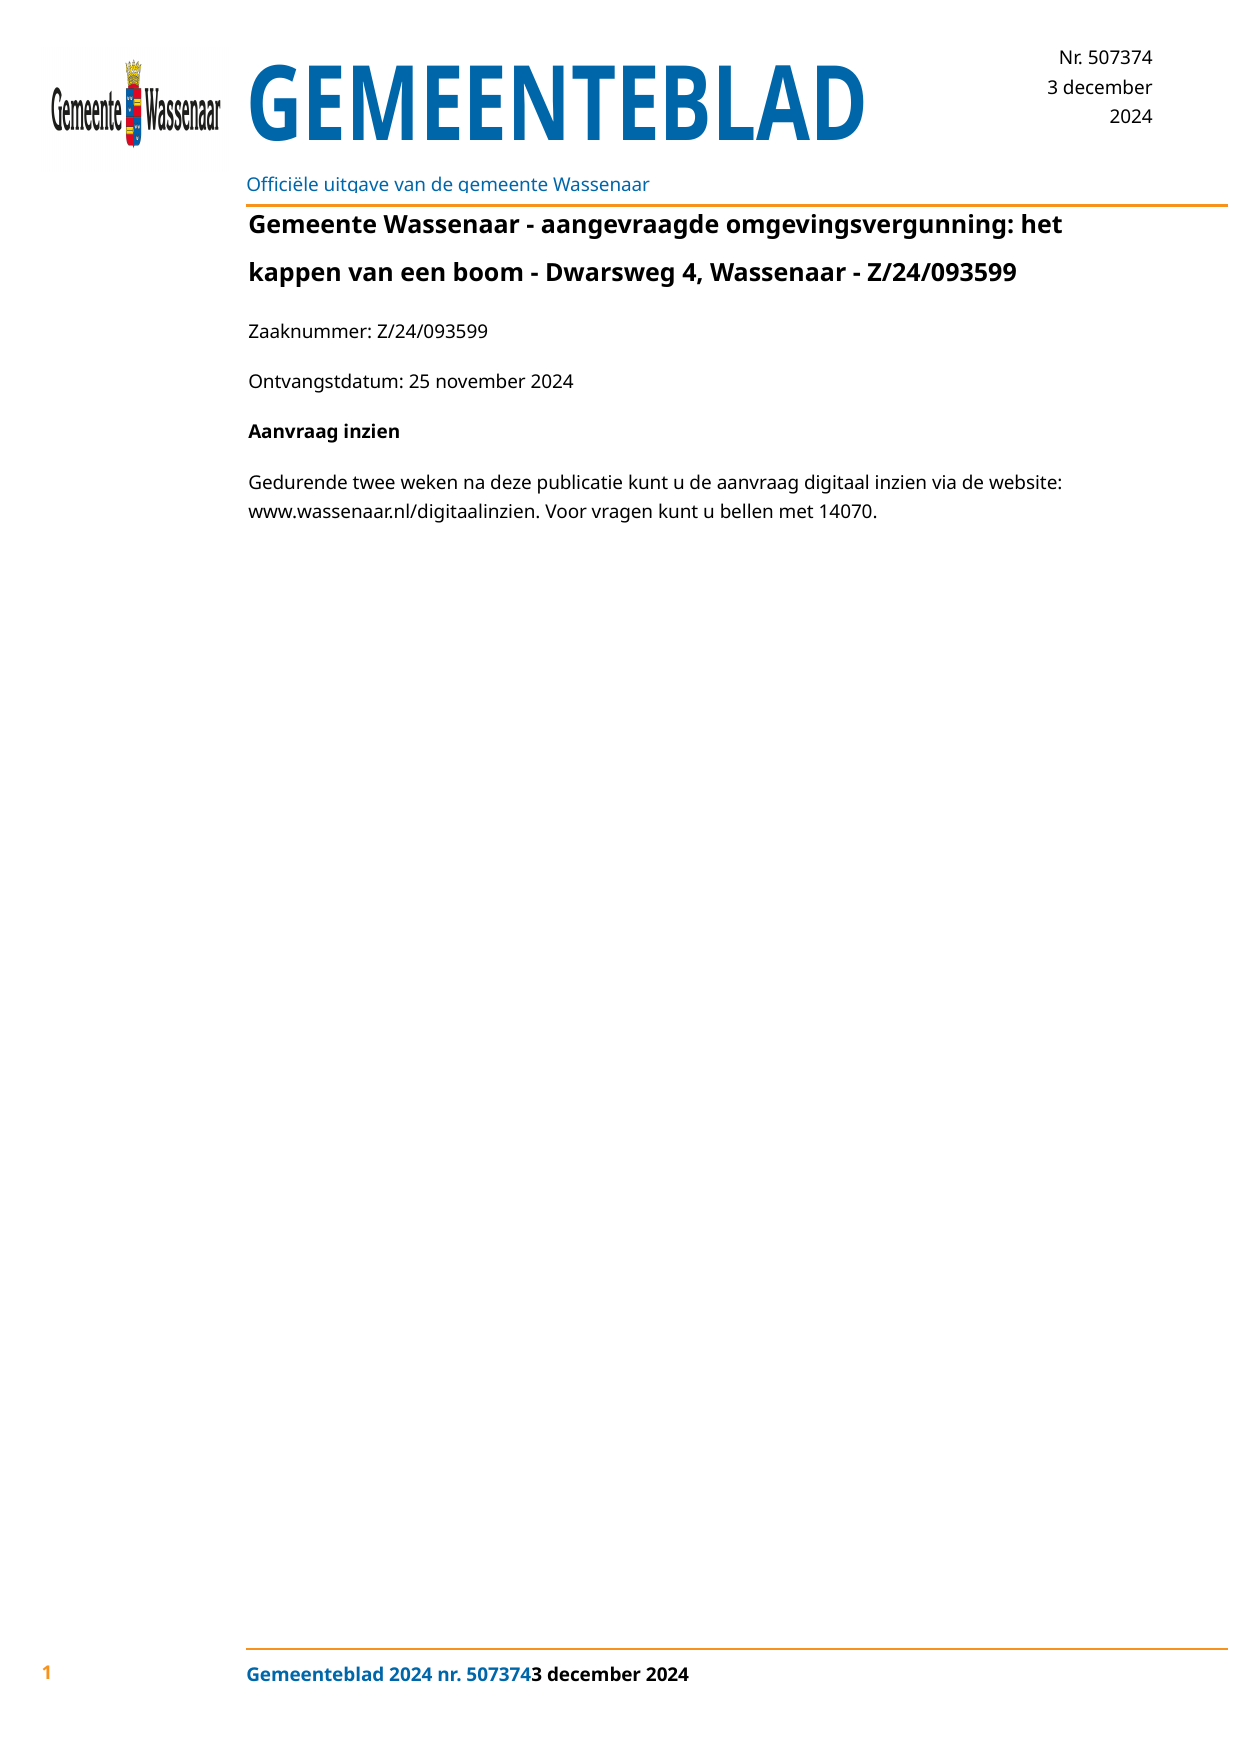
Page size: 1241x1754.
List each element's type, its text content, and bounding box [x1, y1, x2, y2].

picture [41, 47, 231, 172]
text Zaaknummer: Z/24/093599 [248, 318, 1152, 344]
text Aanvraag inzien [248, 419, 1152, 444]
text Gemeente Wassenaar - aangevraagde omgevingsvergunning: het kappen van een boom - Dwarsweg 4, Wassenaar - Z/24/093599 [248, 207, 1152, 288]
text Ontvangstdatum: 25 november 2024 [248, 368, 1152, 394]
text Gedurende twee weken na deze publicatie kunt u de aanvraag digitaal inzien via de website: www.wassenaar.nl/digitaalinzien. Voor vragen kunt u bellen met 14070. [248, 469, 1152, 524]
